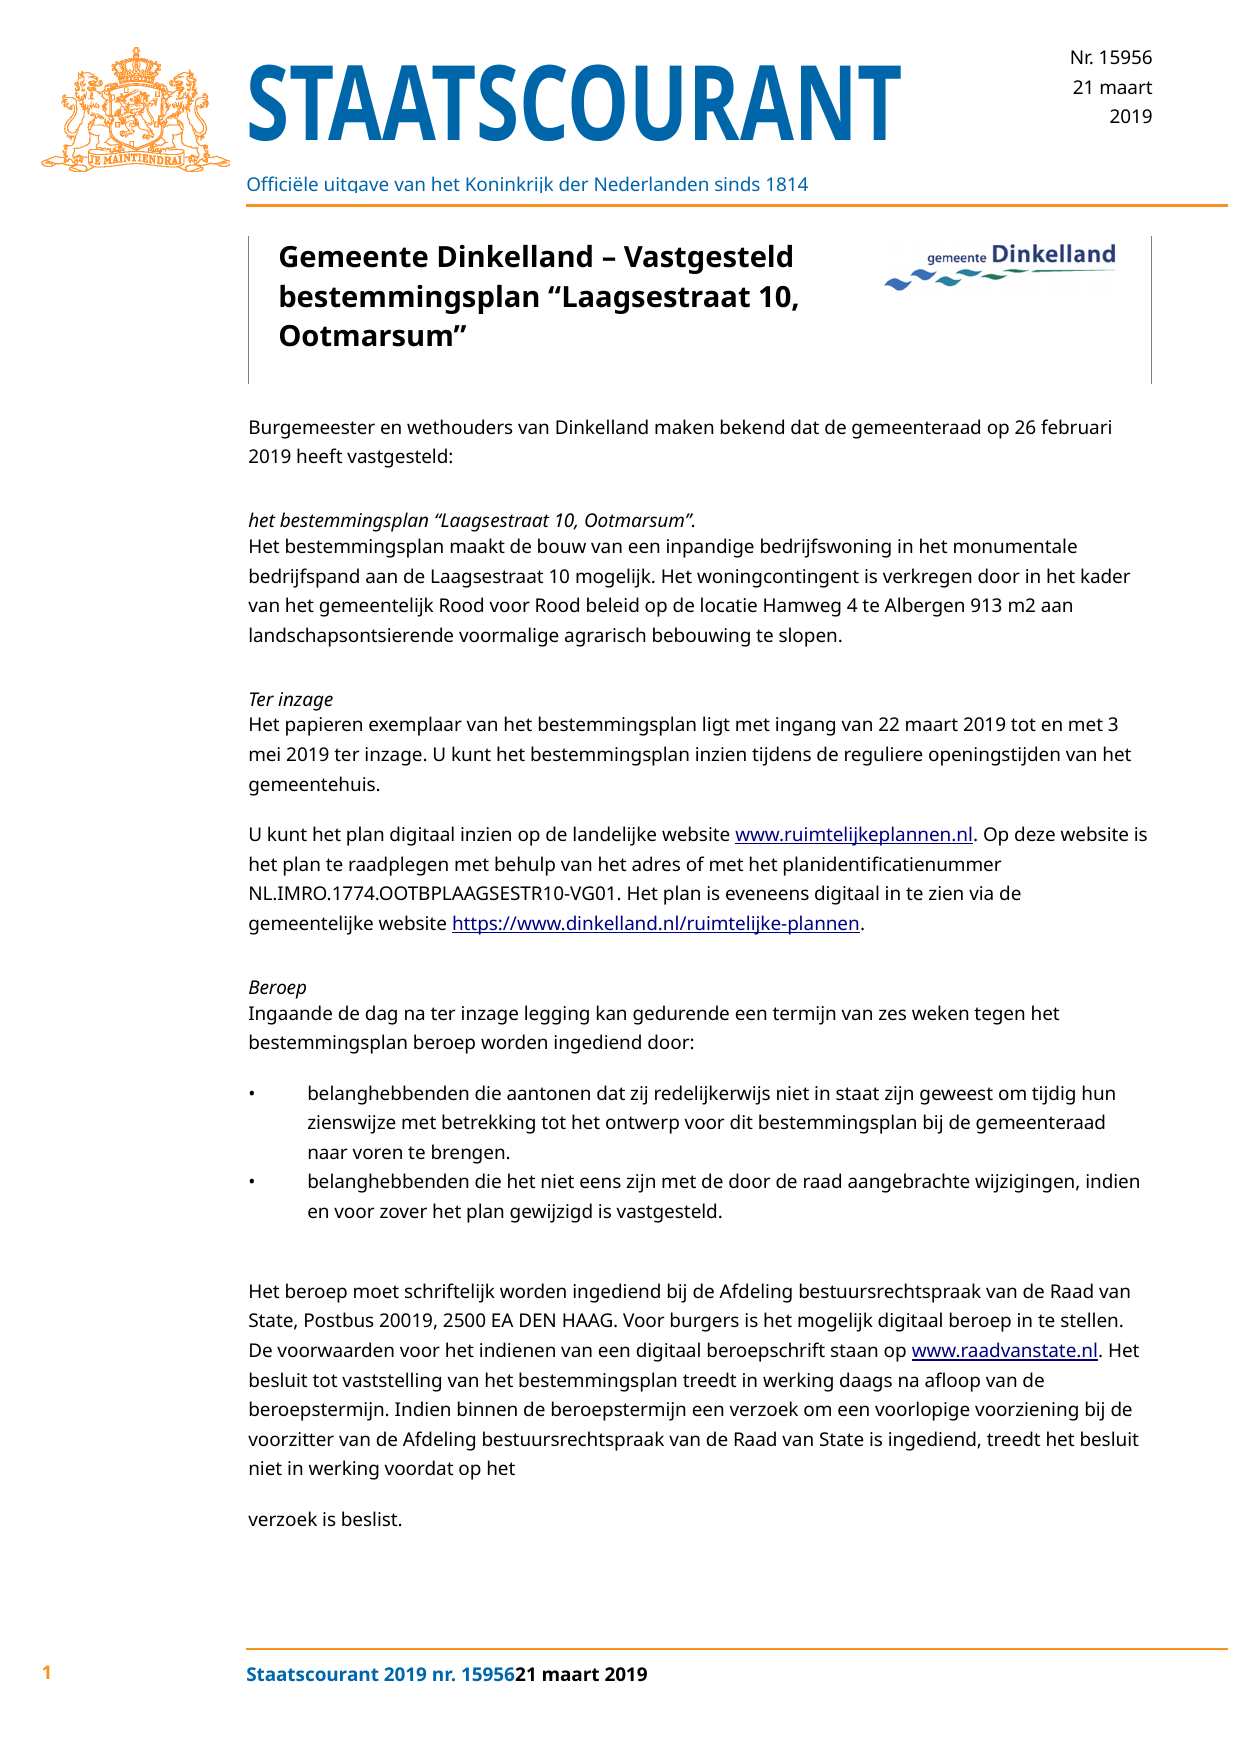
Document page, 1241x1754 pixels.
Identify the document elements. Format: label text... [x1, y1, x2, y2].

list belanghebbenden die het niet eens zijn met de door de raad aangebrachte wijzigingen, indien en voor zover het plan gewijzigd is vastgesteld. [248, 1168, 1152, 1224]
text verzoek is beslist. [248, 1506, 1152, 1532]
text Beroep [248, 974, 1152, 1000]
text Het papieren exemplaar van het bestemmingsplan ligt met ingang van 22 maart 2019 tot en met 3 mei 2019 ter inzage. U kunt het bestemmingsplan inzien tijdens de reguliere openingstijden van het gemeentehuis. [248, 712, 1152, 797]
text Ter inzage [248, 686, 1152, 712]
table_header [850, 236, 1151, 384]
text Het bestemmingsplan maakt de bouw van een inpandige bedrijfswoning in het monumentale bedrijfspand aan de Laagsestraat 10 mogelijk. Het woningcontingent is verkregen door in het kader van het gemeentelijk Rood voor Rood beleid op de locatie Hamweg 4 te Albergen 913 m2 aan landschapsontsierende voormalige agrarisch bebouwing te slopen. [248, 533, 1152, 648]
text het bestemmingsplan “Laagsestraat 10, Ootmarsum”. [248, 507, 1152, 533]
table_header Gemeente Dinkelland – Vastgesteld bestemmingsplan “Laagsestraat 10, Ootmarsum” [249, 236, 850, 384]
list belanghebbenden die aantonen dat zij redelijkerwijs niet in staat zijn geweest om tijdig hun zienswijze met betrekking tot het ontwerp voor dit bestemmingsplan bij de gemeenteraad naar voren te brengen. [248, 1080, 1152, 1164]
text Burgemeester en wethouders van Dinkelland maken bekend dat de gemeenteraad op 26 februari 2019 heeft vastgesteld: [248, 414, 1152, 469]
picture [41, 47, 231, 172]
picture [882, 236, 1119, 296]
text Ingaande de dag na ter inzage legging kan gedurende een termijn van zes weken tegen het bestemmingsplan beroep worden ingediend door: [248, 1000, 1152, 1055]
text Het beroep moet schriftelijk worden ingediend bij de Afdeling bestuursrechtspraak van de Raad van State, Postbus 20019, 2500 EA DEN HAAG. Voor burgers is het mogelijk digitaal beroep in te stellen. De voorwaarden voor het indienen van een digitaal beroepschrift staan op www.raadvanstate.nl. Het besluit tot vaststelling van het bestemmingsplan treedt in werking daags na afloop van de beroepstermijn. Indien binnen de beroepstermijn een verzoek om een voorlopige voorziening bij de voorzitter van de Afdeling bestuursrechtspraak van de Raad van State is ingediend, treedt het besluit niet in werking voordat op het [248, 1278, 1152, 1481]
text U kunt het plan digitaal inzien op de landelijke website www.ruimtelijkeplannen.nl. Op deze website is het plan te raadplegen met behulp van het adres of met het planidentificatienummer NL.IMRO.1774.OOTBPLAAGSESTR10-VG01. Het plan is eveneens digitaal in te zien via de gemeentelijke website https://www.dinkelland.nl/ruimtelijke-plannen. [248, 821, 1152, 936]
